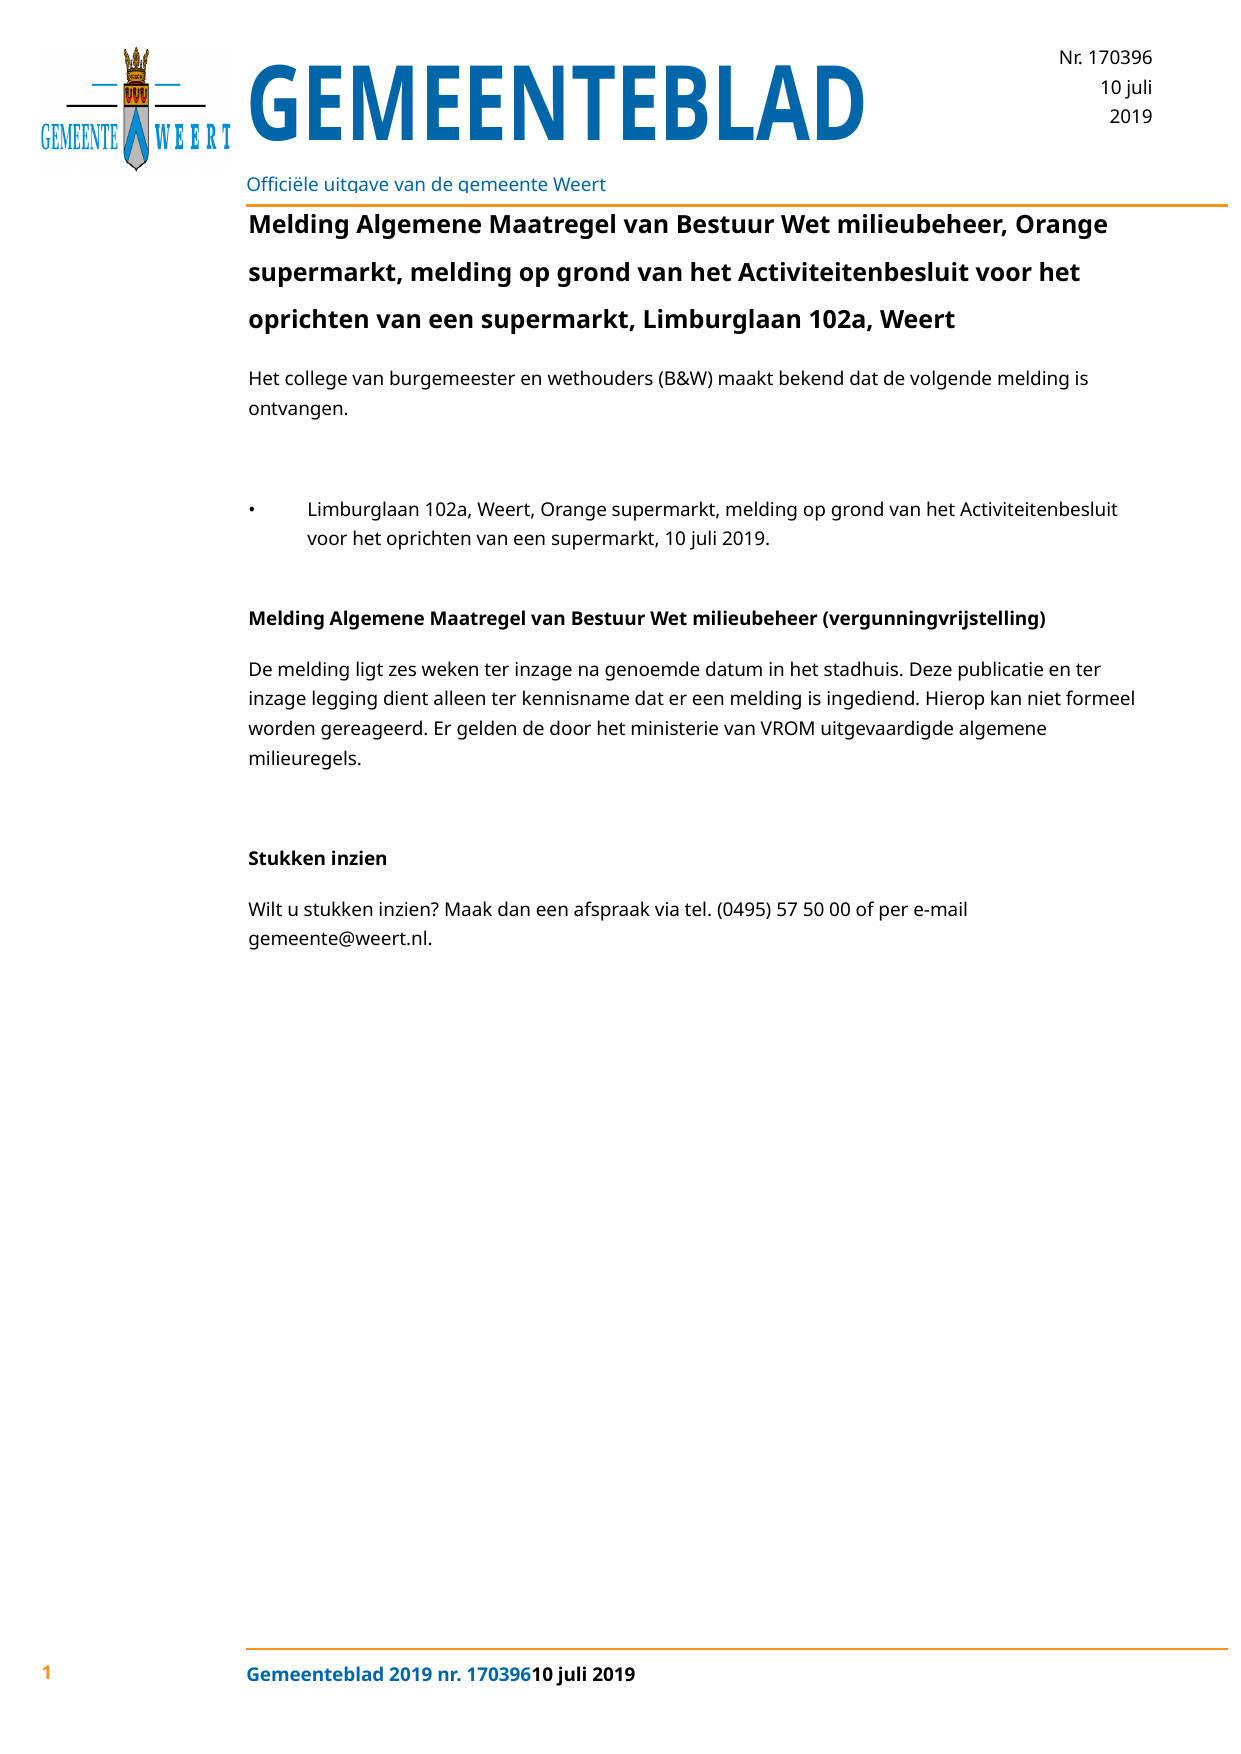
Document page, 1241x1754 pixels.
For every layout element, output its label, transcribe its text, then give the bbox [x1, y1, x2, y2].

text Melding Algemene Maatregel van Bestuur Wet milieubeheer (vergunningvrijstelling) [248, 606, 1152, 631]
text Wilt u stukken inzien? Maak dan een afspraak via tel. (0495) 57 50 00 of per e-mail gemeente@weert.nl. [248, 896, 1152, 951]
text Melding Algemene Maatregel van Bestuur Wet milieubeheer, Orange supermarkt, melding op grond van het Activiteitenbesluit voor het oprichten van een supermarkt, Limburglaan 102a, Weert [248, 207, 1152, 336]
text Het college van burgemeester en wethouders (B&W) maakt bekend dat de volgende melding is ontvangen. [248, 366, 1152, 421]
text Stukken inzien [248, 846, 1152, 871]
picture [41, 47, 231, 172]
text De melding ligt zes weken ter inzage na genoemde datum in het stadhuis. Deze publicatie en ter inzage legging dient alleen ter kennisname dat er een melding is ingediend. Hierop kan niet formeel worden gereageerd. Er gelden de door het ministerie van VROM uitgevaardigde algemene milieuregels. [248, 656, 1152, 770]
list Limburglaan 102a, Weert, Orange supermarkt, melding op grond van het Activiteitenbesluit voor het oprichten van een supermarkt, 10 juli 2019. [248, 496, 1152, 551]
